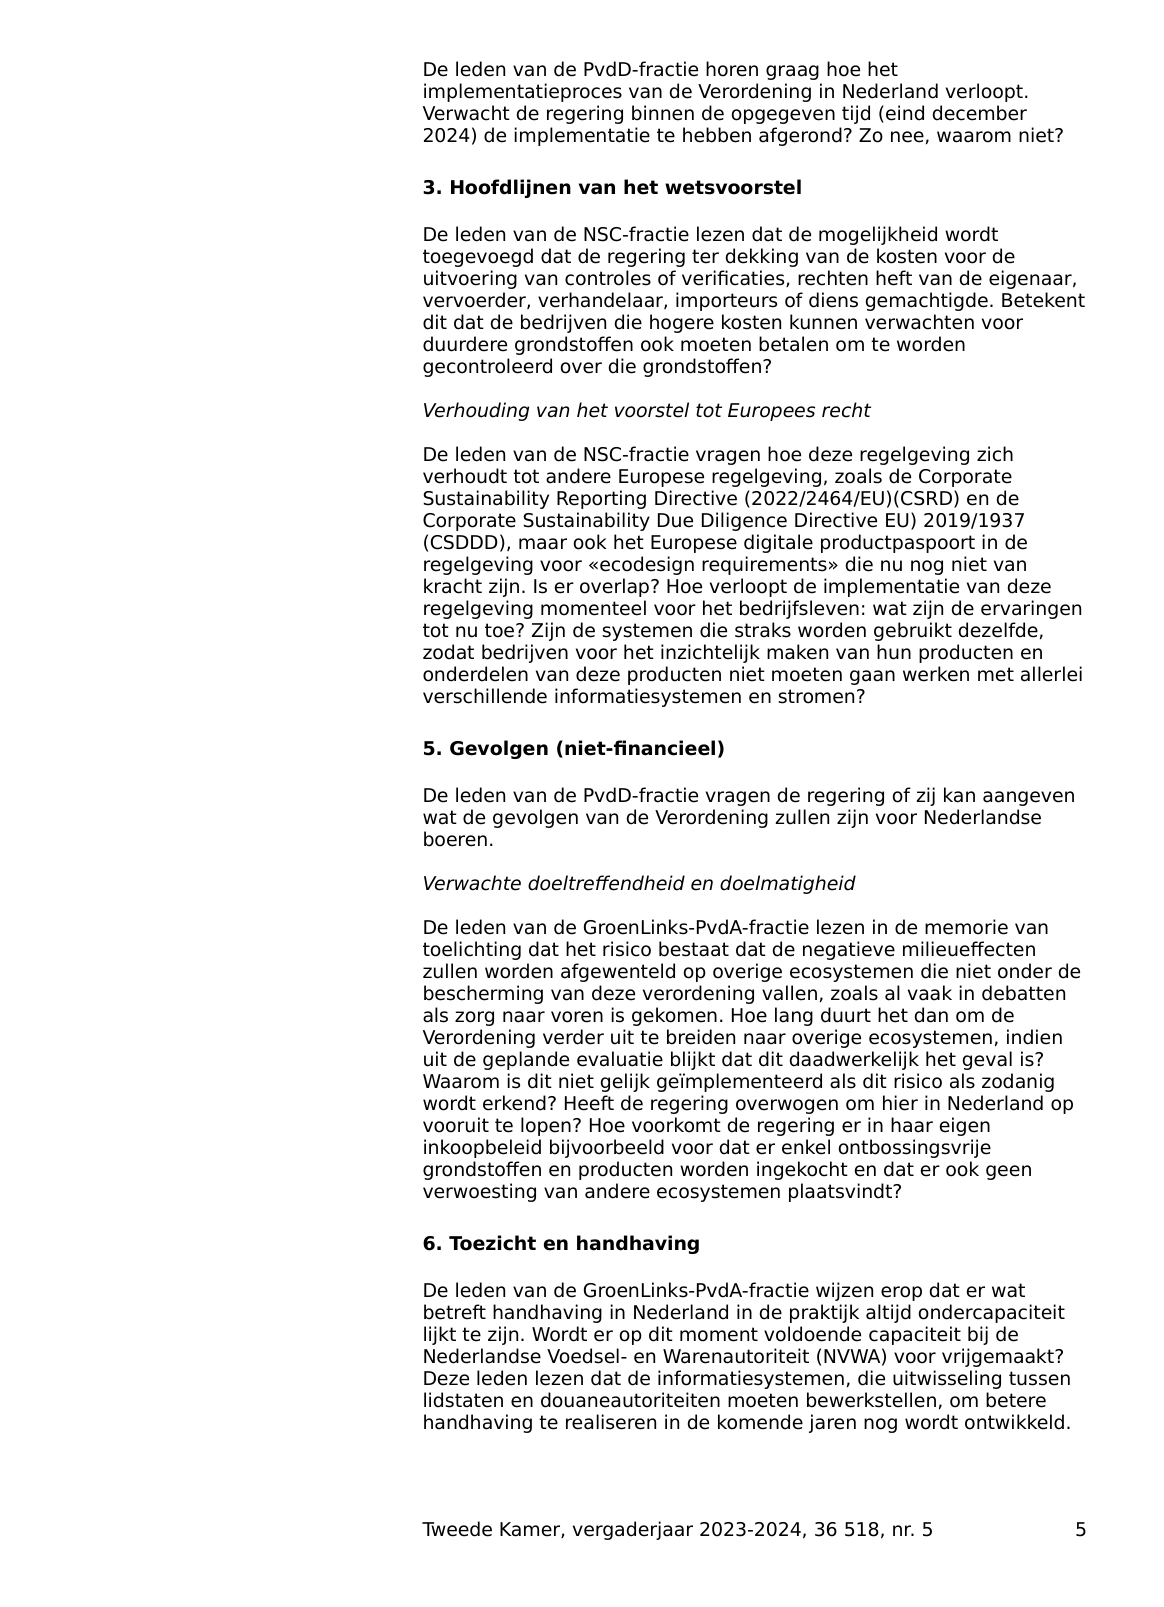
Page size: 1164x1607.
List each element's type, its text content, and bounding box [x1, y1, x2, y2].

subtitle 3. Hoofdlijnen van het wetsvoorstel [422, 177, 1087, 199]
subtitle Verwachte doeltreffendheid en doelmatigheid [422, 873, 1087, 895]
text De leden van de GroenLinks-PvdA-fractie lezen in de memorie van toelichting dat het risico bestaat dat de negatieve milieueffecten zullen worden afgewenteld op overige ecosystemen die niet onder de bescherming van deze verordening vallen, zoals al vaak in debatten als zorg naar voren is gekomen. Hoe lang duurt het dan om de Verordening verder uit te breiden naar overige ecosystemen, indien uit de geplande evaluatie blijkt dat dit daadwerkelijk het geval is? Waarom is dit niet gelijk geïmplementeerd als dit risico als zodanig wordt erkend? Heeft de regering overwogen om hier in Nederland op vooruit te lopen? Hoe voorkomt de regering er in haar eigen inkoopbeleid bijvoorbeeld voor dat er enkel ontbossingsvrije grondstoffen en producten worden ingekocht en dat er ook geen verwoesting van andere ecosystemen plaatsvindt? [422, 917, 1087, 1203]
text De leden van de NSC-fractie lezen dat de mogelijkheid wordt toegevoegd dat de regering ter dekking van de kosten voor de uitvoering van controles of verificaties, rechten heft van de eigenaar, vervoerder, verhandelaar, importeurs of diens gemachtigde. Betekent dit dat de bedrijven die hogere kosten kunnen verwachten voor duurdere grondstoffen ook moeten betalen om te worden gecontroleerd over die grondstoffen? [422, 224, 1087, 378]
subtitle 5. Gevolgen (niet-financieel) [422, 738, 1087, 760]
text De leden van de NSC-fractie vragen hoe deze regelgeving zich verhoudt tot andere Europese regelgeving, zoals de Corporate Sustainability Reporting Directive (2022/2464/EU)(CSRD) en de Corporate Sustainability Due Diligence Directive EU) 2019/1937 (CSDDD), maar ook het Europese digitale productpaspoort in de regelgeving voor «ecodesign requirements» die nu nog niet van kracht zijn. Is er overlap? Hoe verloopt de implementatie van deze regelgeving momenteel voor het bedrijfsleven: wat zijn de ervaringen tot nu toe? Zijn de systemen die straks worden gebruikt dezelfde, zodat bedrijven voor het inzichtelijk maken van hun producten en onderdelen van deze producten niet moeten gaan werken met allerlei verschillende informatiesystemen en stromen? [422, 444, 1087, 708]
subtitle 6. Toezicht en handhaving [422, 1233, 1087, 1255]
text De leden van de GroenLinks-PvdA-fractie wijzen erop dat er wat betreft handhaving in Nederland in de praktijk altijd ondercapaciteit lijkt te zijn. Wordt er op dit moment voldoende capaciteit bij de Nederlandse Voedsel- en Warenautoriteit (NVWA) voor vrijgemaakt? Deze leden lezen dat de informatiesystemen, die uitwisseling tussen lidstaten en douaneautoriteiten moeten bewerkstellen, om betere handhaving te realiseren in de komende jaren nog wordt ontwikkeld. [422, 1280, 1087, 1434]
text De leden van de PvdD-fractie vragen de regering of zij kan aangeven wat de gevolgen van de Verordening zullen zijn voor Nederlandse boeren. [422, 785, 1087, 851]
text De leden van de PvdD-fractie horen graag hoe het implementatieproces van de Verordening in Nederland verloopt. Verwacht de regering binnen de opgegeven tijd (eind december 2024) de implementatie te hebben afgerond? Zo nee, waarom niet? [422, 59, 1087, 147]
subtitle Verhouding van het voorstel tot Europees recht [422, 400, 1087, 422]
